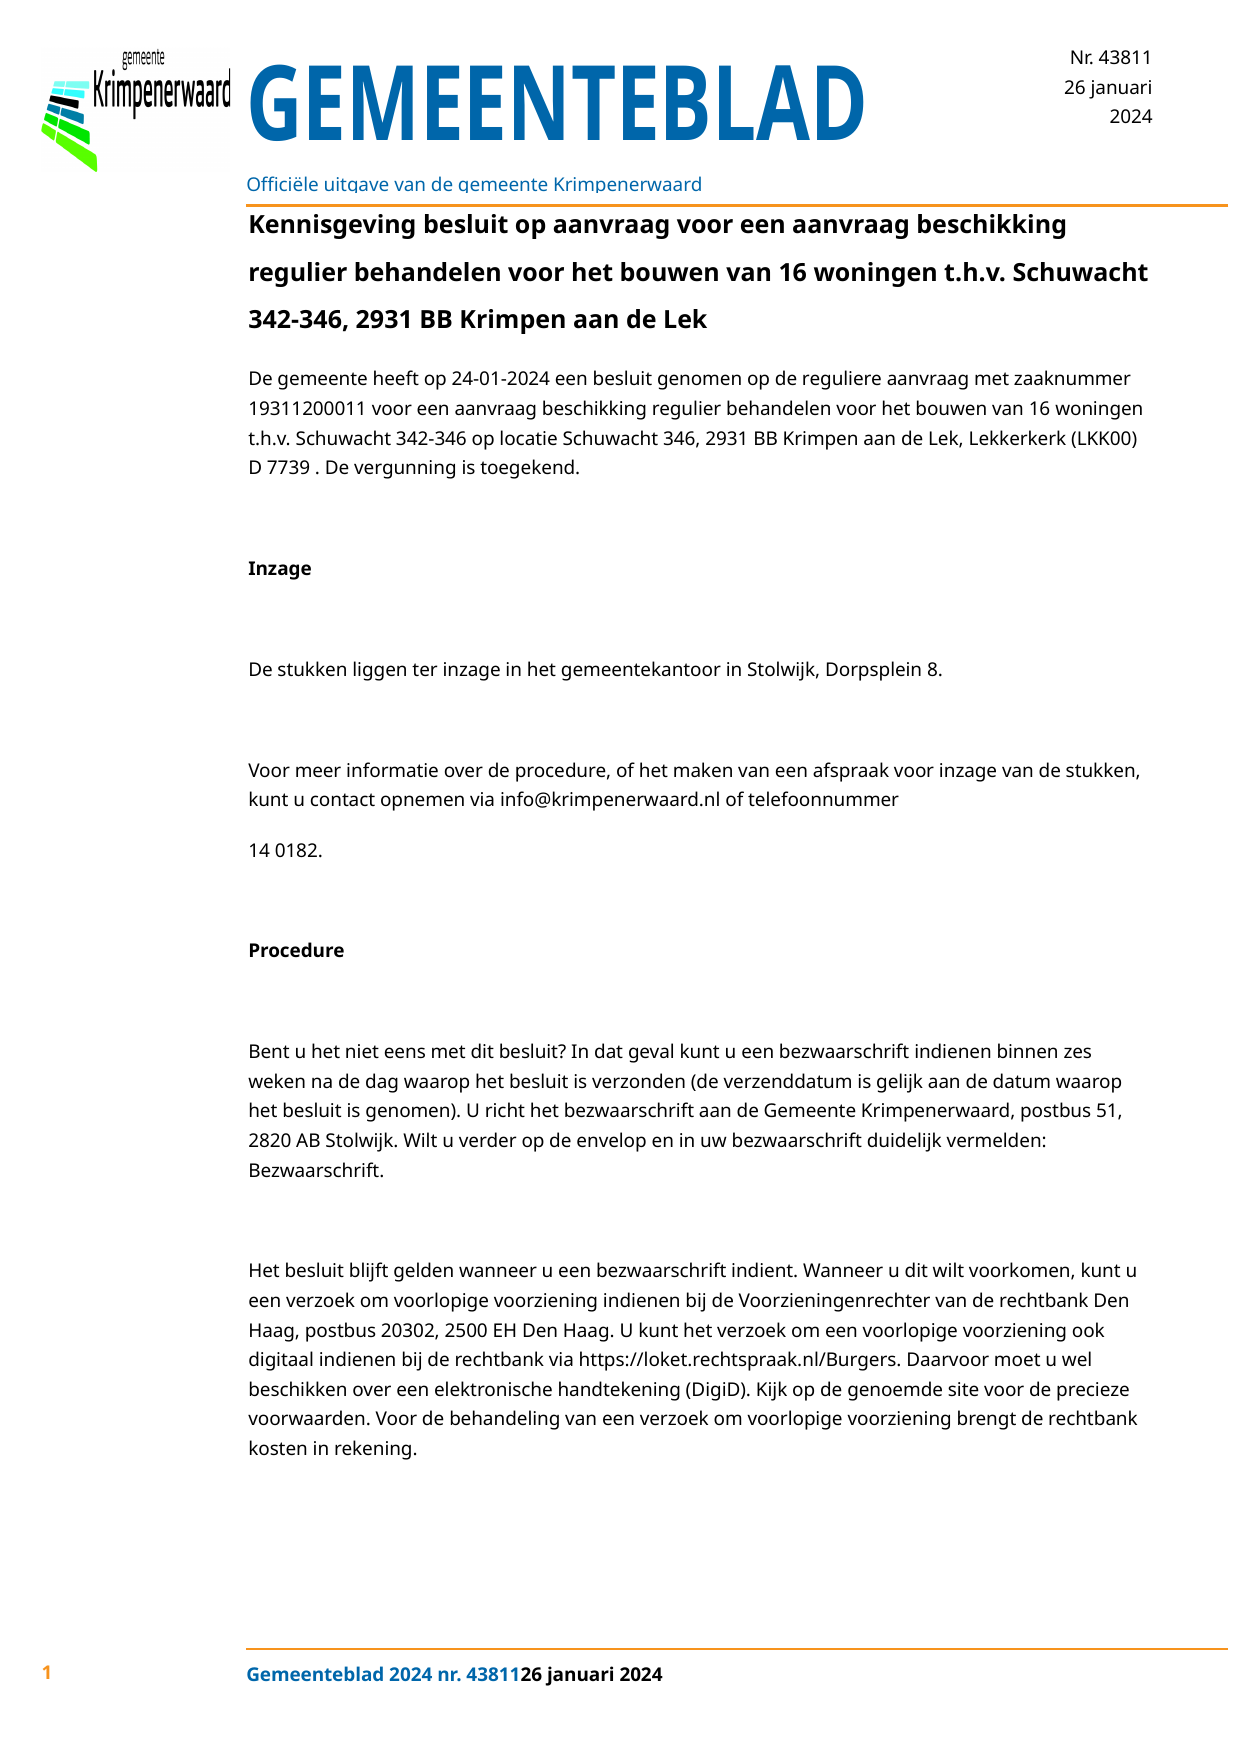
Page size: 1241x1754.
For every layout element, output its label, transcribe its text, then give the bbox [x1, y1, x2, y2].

text De gemeente heeft op 24-01-2024 een besluit genomen op de reguliere aanvraag met zaaknummer 19311200011 voor een aanvraag beschikking regulier behandelen voor het bouwen van 16 woningen t.h.v. Schuwacht 342-346 op locatie Schuwacht 346, 2931 BB Krimpen aan de Lek, Lekkerkerk (LKK00) D 7739 . De vergunning is toegekend. [248, 366, 1152, 480]
text Het besluit blijft gelden wanneer u een bezwaarschrift indient. Wanneer u dit wilt voorkomen, kunt u een verzoek om voorlopige voorziening indienen bij de Voorzieningenrechter van de rechtbank Den Haag, postbus 20302, 2500 EH Den Haag. U kunt het verzoek om een voorlopige voorziening ook digitaal indienen bij de rechtbank via https://loket.rechtspraak.nl/Burgers. Daarvoor moet u wel beschikken over een elektronische handtekening (DigiD). Kijk op de genoemde site voor de precieze voorwaarden. Voor de behandeling van een verzoek om voorlopige voorziening brengt de rechtbank kosten in rekening. [248, 1258, 1152, 1461]
text Kennisgeving besluit op aanvraag voor een aanvraag beschikking regulier behandelen voor het bouwen van 16 woningen t.h.v. Schuwacht 342-346, 2931 BB Krimpen aan de Lek [248, 207, 1152, 336]
picture [41, 47, 231, 172]
text 14 0182. [248, 837, 1152, 862]
text Voor meer informatie over de procedure, of het maken van een afspraak voor inzage van de stukken, kunt u contact opnemen via info@krimpenerwaard.nl of telefoonnummer [248, 757, 1152, 812]
text Bent u het niet eens met dit besluit? In dat geval kunt u een bezwaarschrift indienen binnen zes weken na de dag waarop het besluit is verzonden (de verzenddatum is gelijk aan de datum waarop het besluit is genomen). U richt het bezwaarschrift aan de Gemeente Krimpenerwaard, postbus 51, 2820 AB Stolwijk. Wilt u verder op de envelop en in uw bezwaarschrift duidelijk vermelden: Bezwaarschrift. [248, 1038, 1152, 1182]
text Procedure [248, 938, 1152, 963]
text Inzage [248, 555, 1152, 581]
text De stukken liggen ter inzage in het gemeentekantoor in Stolwijk, Dorpsplein 8. [248, 656, 1152, 682]
